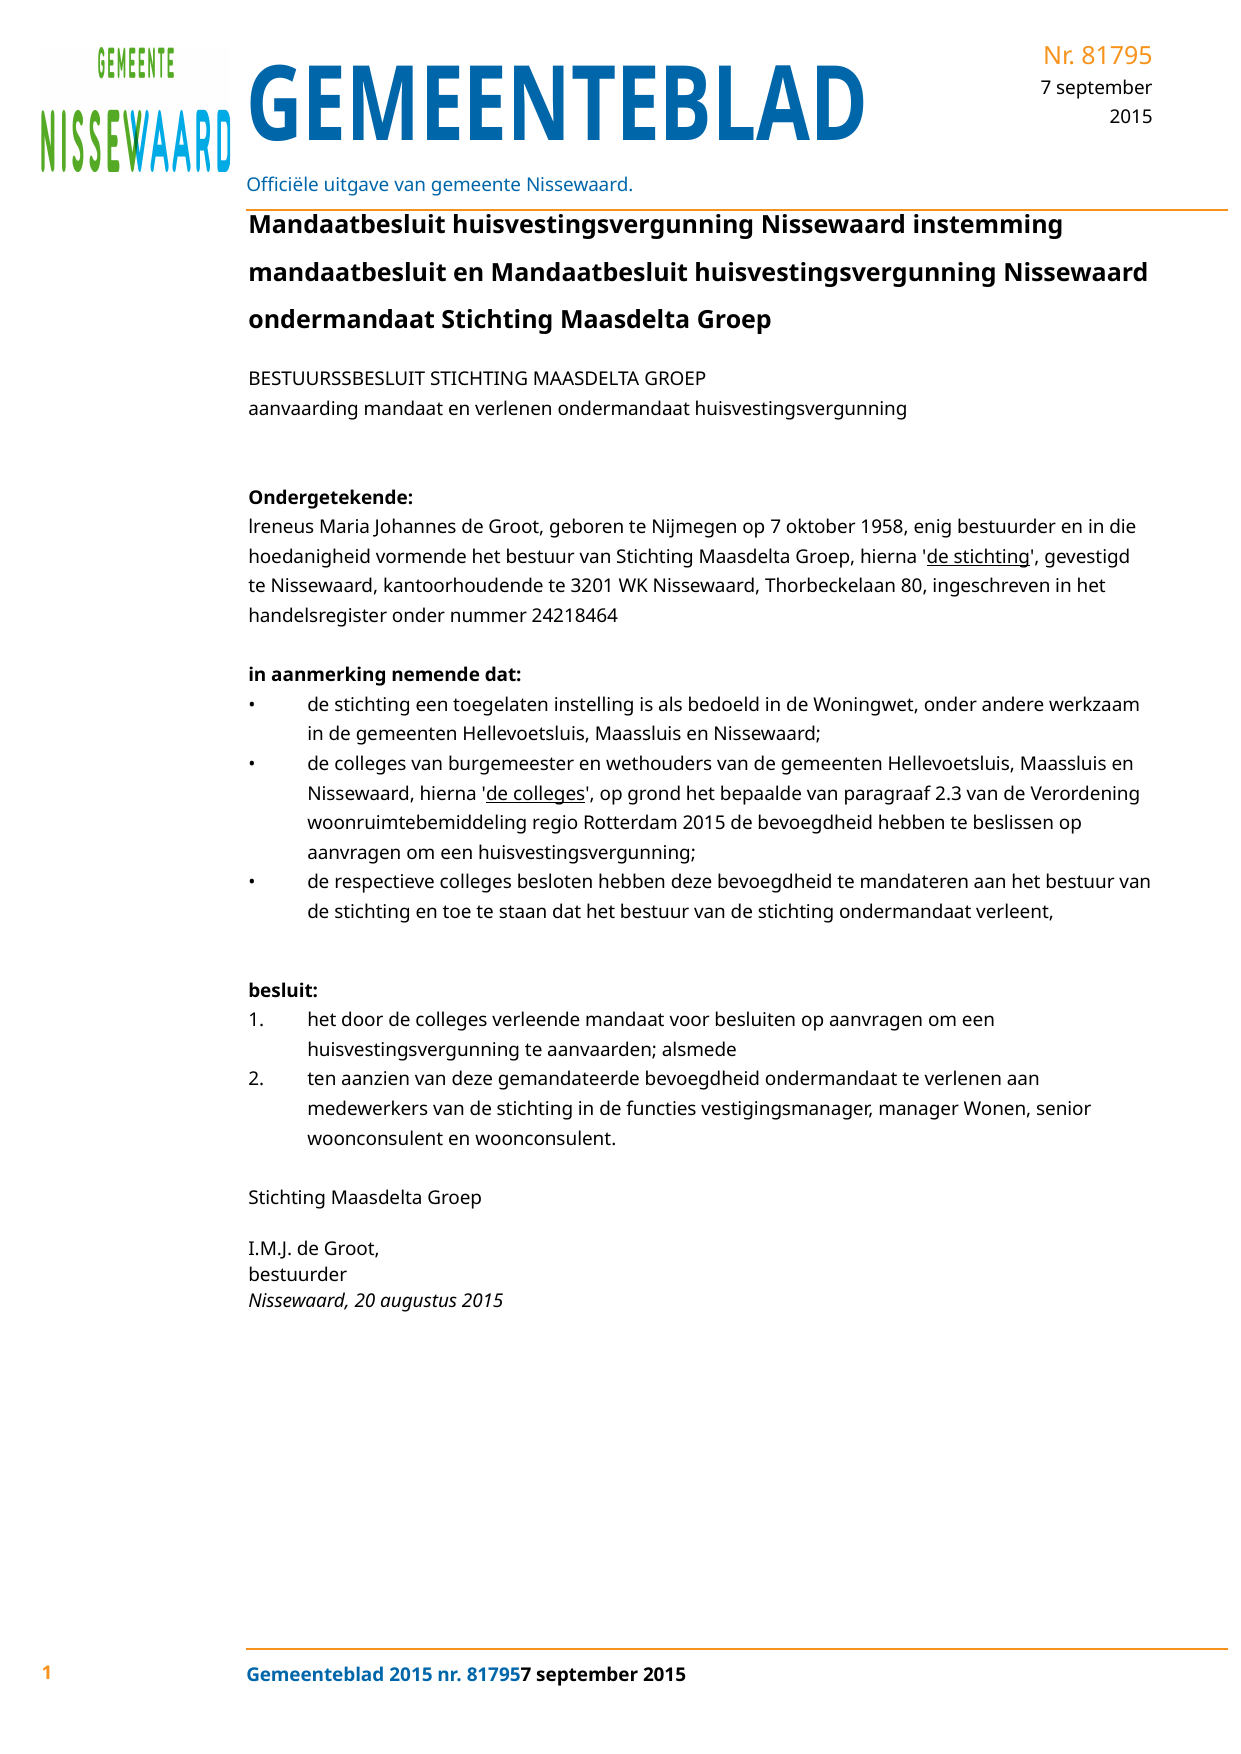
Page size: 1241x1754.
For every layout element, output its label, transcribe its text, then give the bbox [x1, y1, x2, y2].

text Ondergetekende: [248, 484, 1152, 509]
picture [222, 122, 227, 160]
picture [41, 47, 231, 172]
picture [154, 157, 165, 172]
text lreneus Maria Johannes de Groot, geboren te Nijmegen op 7 oktober 1958, enig bestuurder en in die hoedanigheid vormende het bestuur van Stichting Maasdelta Groep, hierna 'de stichting', gevestigd te Nissewaard, kantoorhoudende te 3201 WK Nissewaard, Thorbeckelaan 80, ingeschreven in het handelsregister onder nummer 24218464 [248, 513, 1152, 628]
text in aanmerking nemende dat: [248, 661, 1152, 687]
text I.M.J. de Groot, [248, 1235, 1152, 1261]
text bestuurder [248, 1261, 1152, 1287]
text besluit: [248, 977, 1152, 1003]
list de colleges van burgemeester en wethouders van de gemeenten Hellevoetsluis, Maassluis en Nissewaard, hierna 'de colleges', op grond het bepaalde van paragraaf 2.3 van de Verordening woonruimtebemiddeling regio Rotterdam 2015 de bevoegdheid hebben te beslissen op aanvragen om een huisvestingsvergunning; [248, 750, 1152, 864]
picture [200, 151, 206, 172]
text Nissewaard, 20 augustus 2015 [248, 1287, 1152, 1313]
picture [176, 157, 187, 172]
text Mandaatbesluit huisvestingsvergunning Nissewaard instemming mandaatbesluit en Mandaatbesluit huisvestingsvergunning Nissewaard ondermandaat Stichting Maasdelta Groep [248, 211, 1152, 336]
list het door de colleges verleende mandaat voor besluiten op aanvragen om een huisvestingsvergunning te aanvaarden; alsmede [248, 1006, 1152, 1062]
list ten aanzien van deze gemandateerde bevoegdheid ondermandaat te verlenen aan medewerkers van de stichting in de functies vestigingsmanager, manager Wonen, senior woonconsulent en woonconsulent. [248, 1066, 1152, 1151]
list de stichting een toegelaten instelling is als bedoeld in de Woningwet, onder andere werkzaam in de gemeenten Hellevoetsluis, Maassluis en Nissewaard; [248, 691, 1152, 746]
picture [201, 122, 206, 138]
text Stichting Maasdelta Groep [248, 1184, 1152, 1210]
text aanvaarding mandaat en verlenen ondermandaat huisvestingsvergunning [248, 395, 1152, 421]
text BESTUURSSBESLUIT STICHTING MAASDELTA GROEP [248, 366, 1152, 391]
list de respectieve colleges besloten hebben deze bevoegdheid te mandateren aan het bestuur van de stichting en toe te staan dat het bestuur van de stichting ondermandaat verleent, [248, 868, 1152, 924]
